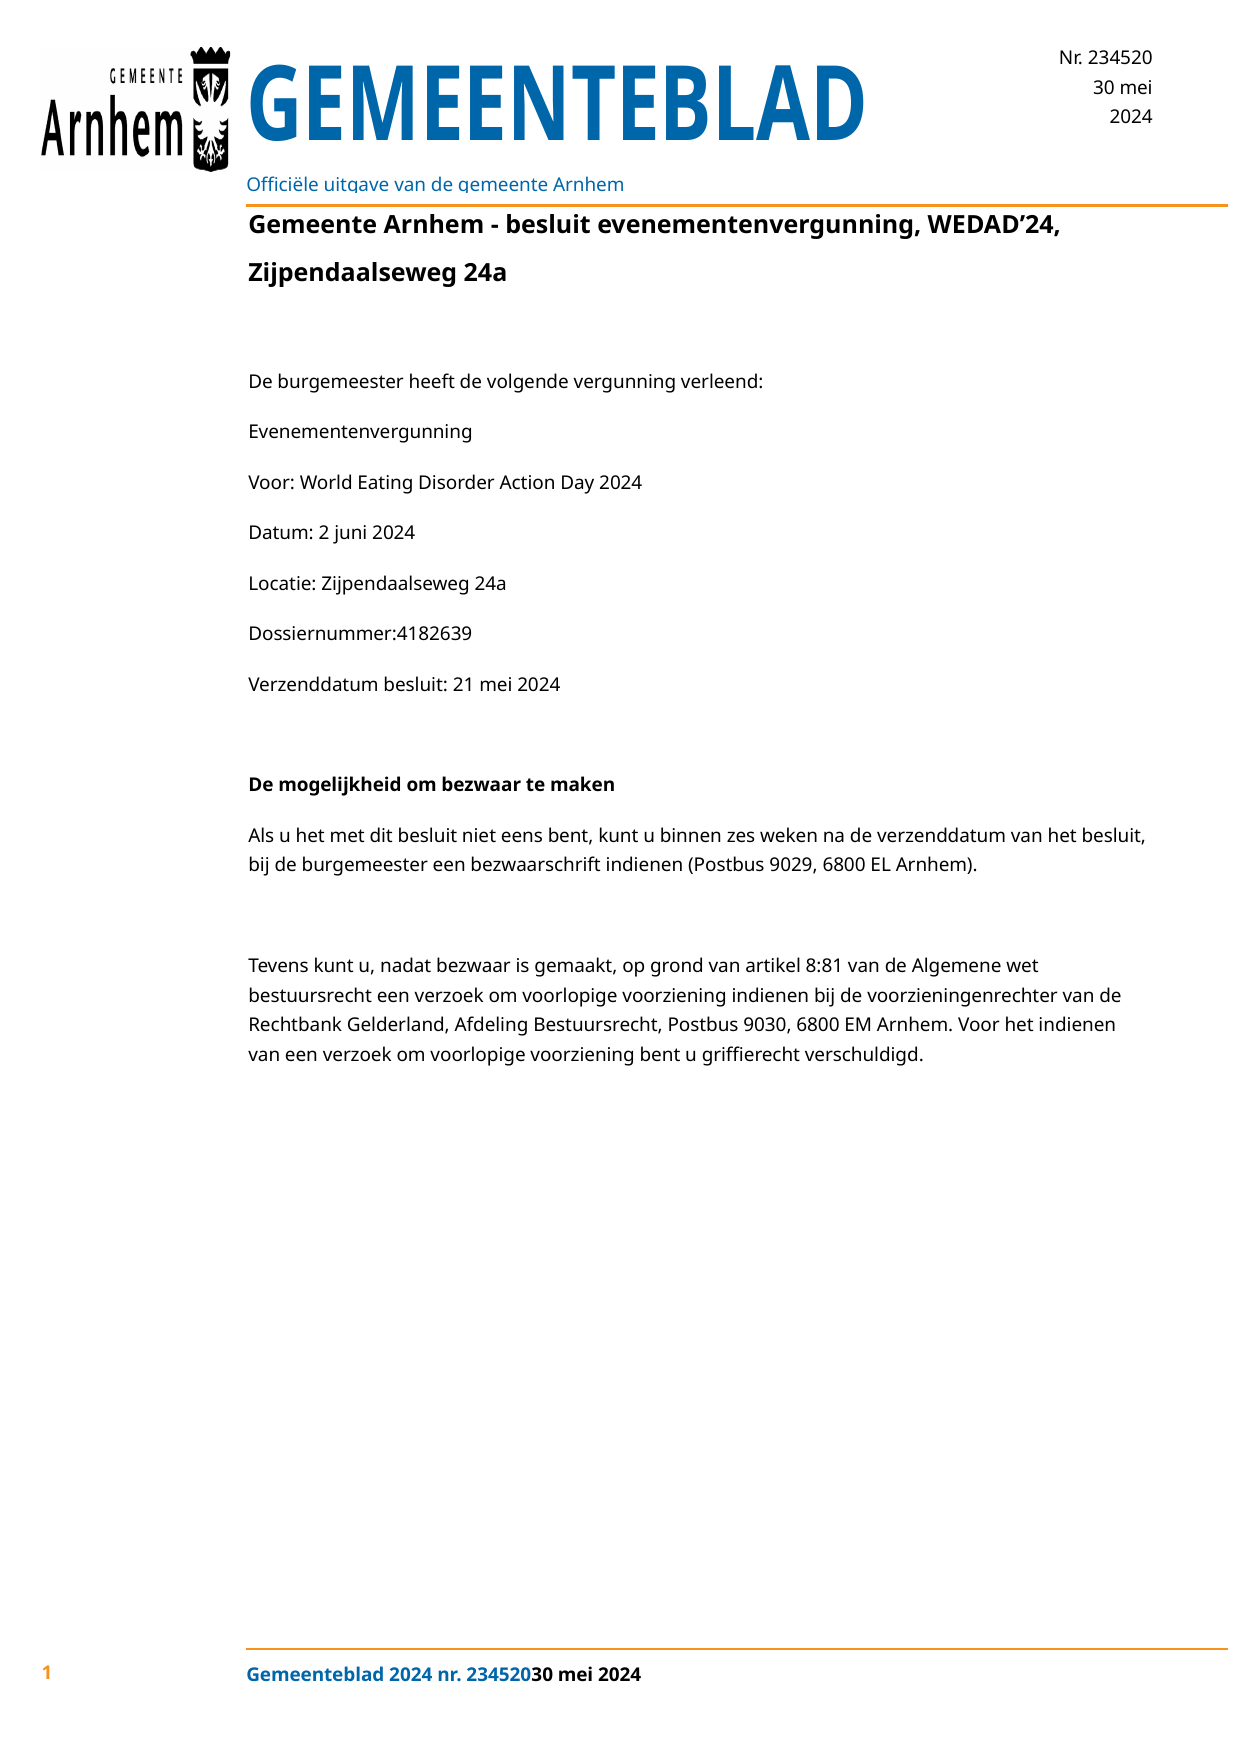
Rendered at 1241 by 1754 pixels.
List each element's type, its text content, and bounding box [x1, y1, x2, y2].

text Datum: 2 juni 2024 [248, 519, 1152, 545]
text Als u het met dit besluit niet eens bent, kunt u binnen zes weken na de verzenddatum van het besluit, bij de burgemeester een bezwaarschrift indienen (Postbus 9029, 6800 EL Arnhem). [248, 822, 1152, 877]
text Tevens kunt u, nadat bezwaar is gemaakt, op grond van artikel 8:81 van de Algemene wet bestuursrecht een verzoek om voorlopige voorziening indienen bij de voorzieningenrechter van de Rechtbank Gelderland, Afdeling Bestuursrecht, Postbus 9030, 6800 EM Arnhem. Voor het indienen van een verzoek om voorlopige voorziening bent u griffierecht verschuldigd. [248, 952, 1152, 1067]
text Voor: World Eating Disorder Action Day 2024 [248, 469, 1152, 495]
text De mogelijkheid om bezwaar te maken [248, 772, 1152, 797]
text Gemeente Arnhem - besluit evenementenvergunning, WEDAD’24, Zijpendaalseweg 24a [248, 207, 1152, 288]
text De burgemeester heeft de volgende vergunning verleend: [248, 368, 1152, 394]
picture [41, 47, 231, 172]
text Dossiernummer:4182639 [248, 620, 1152, 646]
text Evenementenvergunning [248, 419, 1152, 444]
text Locatie: Zijpendaalseweg 24a [248, 570, 1152, 596]
text Verzenddatum besluit: 21 mei 2024 [248, 671, 1152, 697]
